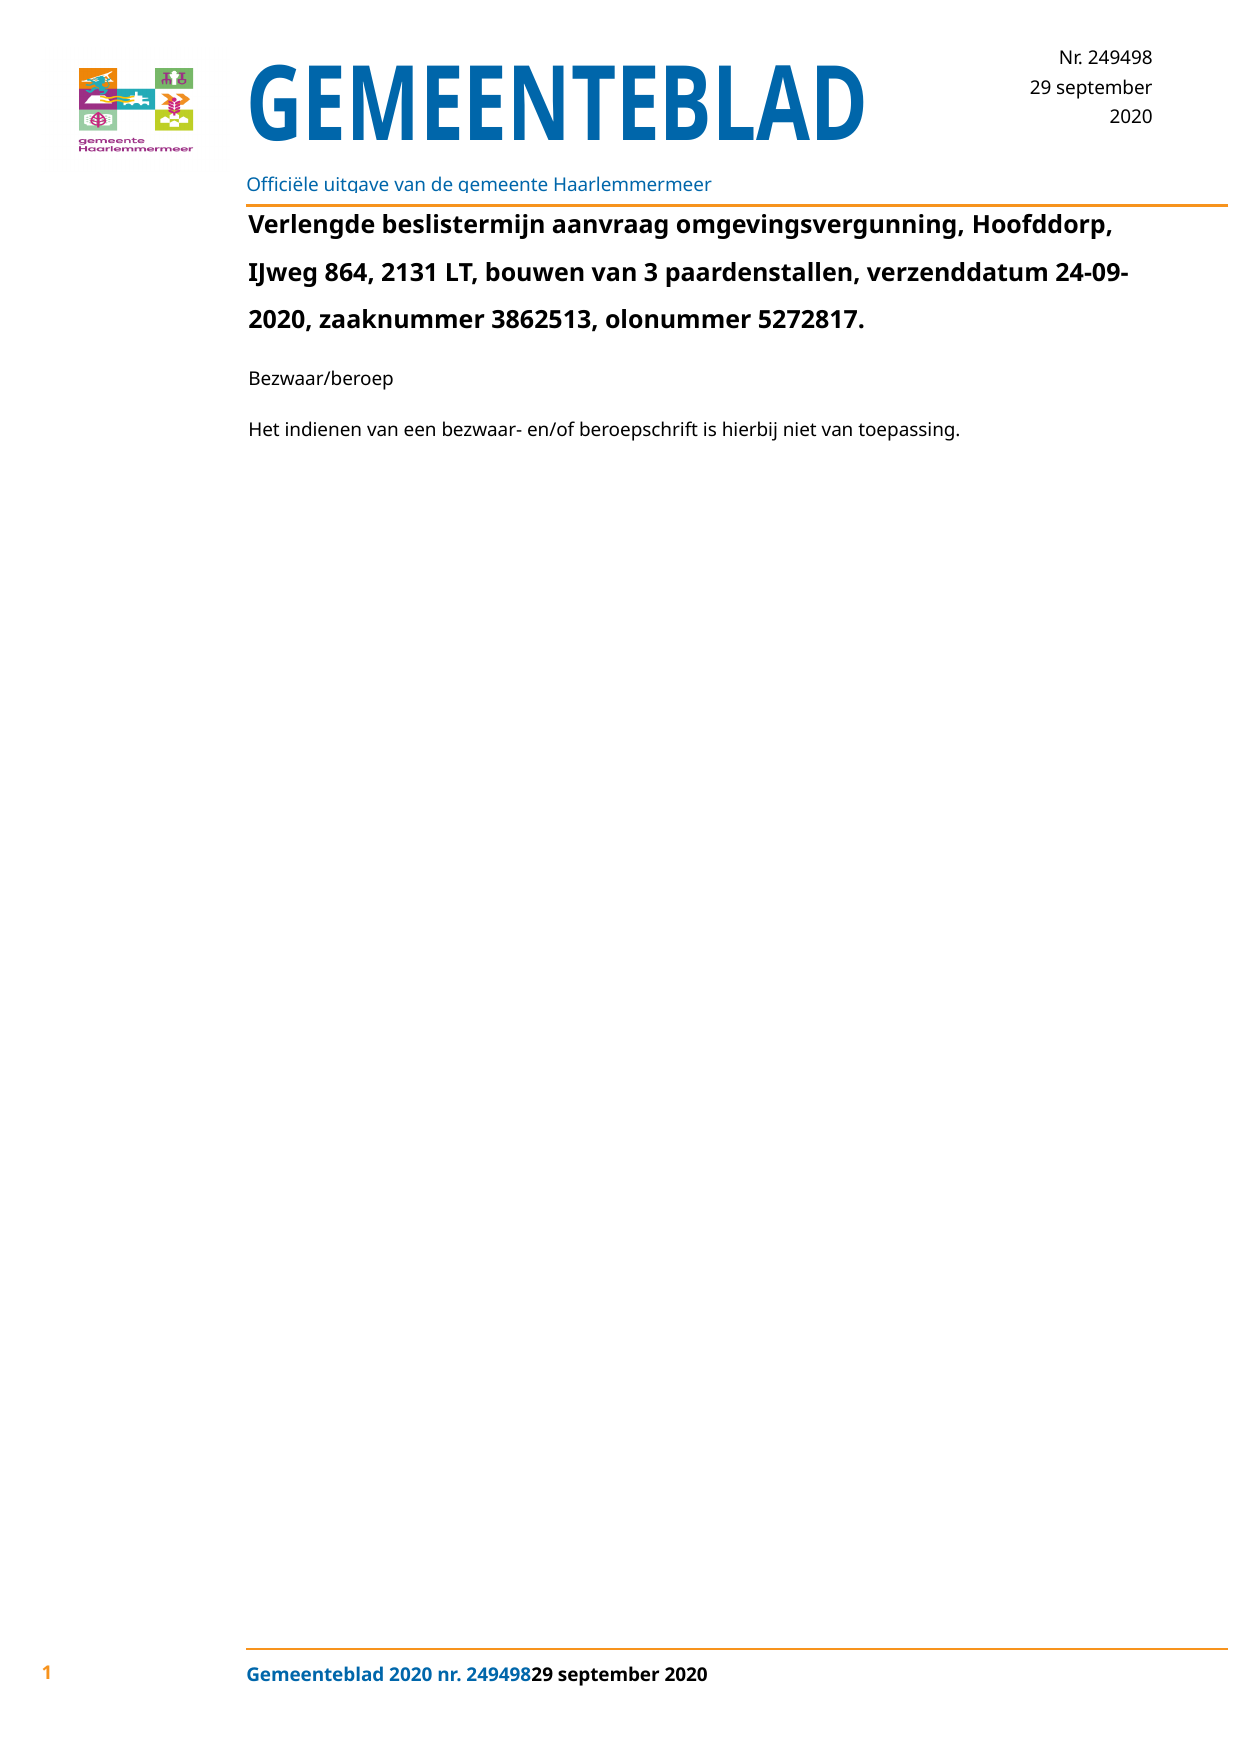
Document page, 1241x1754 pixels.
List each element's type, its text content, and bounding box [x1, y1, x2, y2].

text Bezwaar/beroep [248, 366, 1152, 391]
picture [41, 47, 231, 172]
text Het indienen van een bezwaar- en/of beroepschrift is hierbij niet van toepassing. [248, 416, 1152, 442]
text Verlengde beslistermijn aanvraag omgevingsvergunning, Hoofddorp, IJweg 864, 2131 LT, bouwen van 3 paardenstallen, verzenddatum 24-09-2020, zaaknummer 3862513, olonummer 5272817. [248, 207, 1152, 336]
